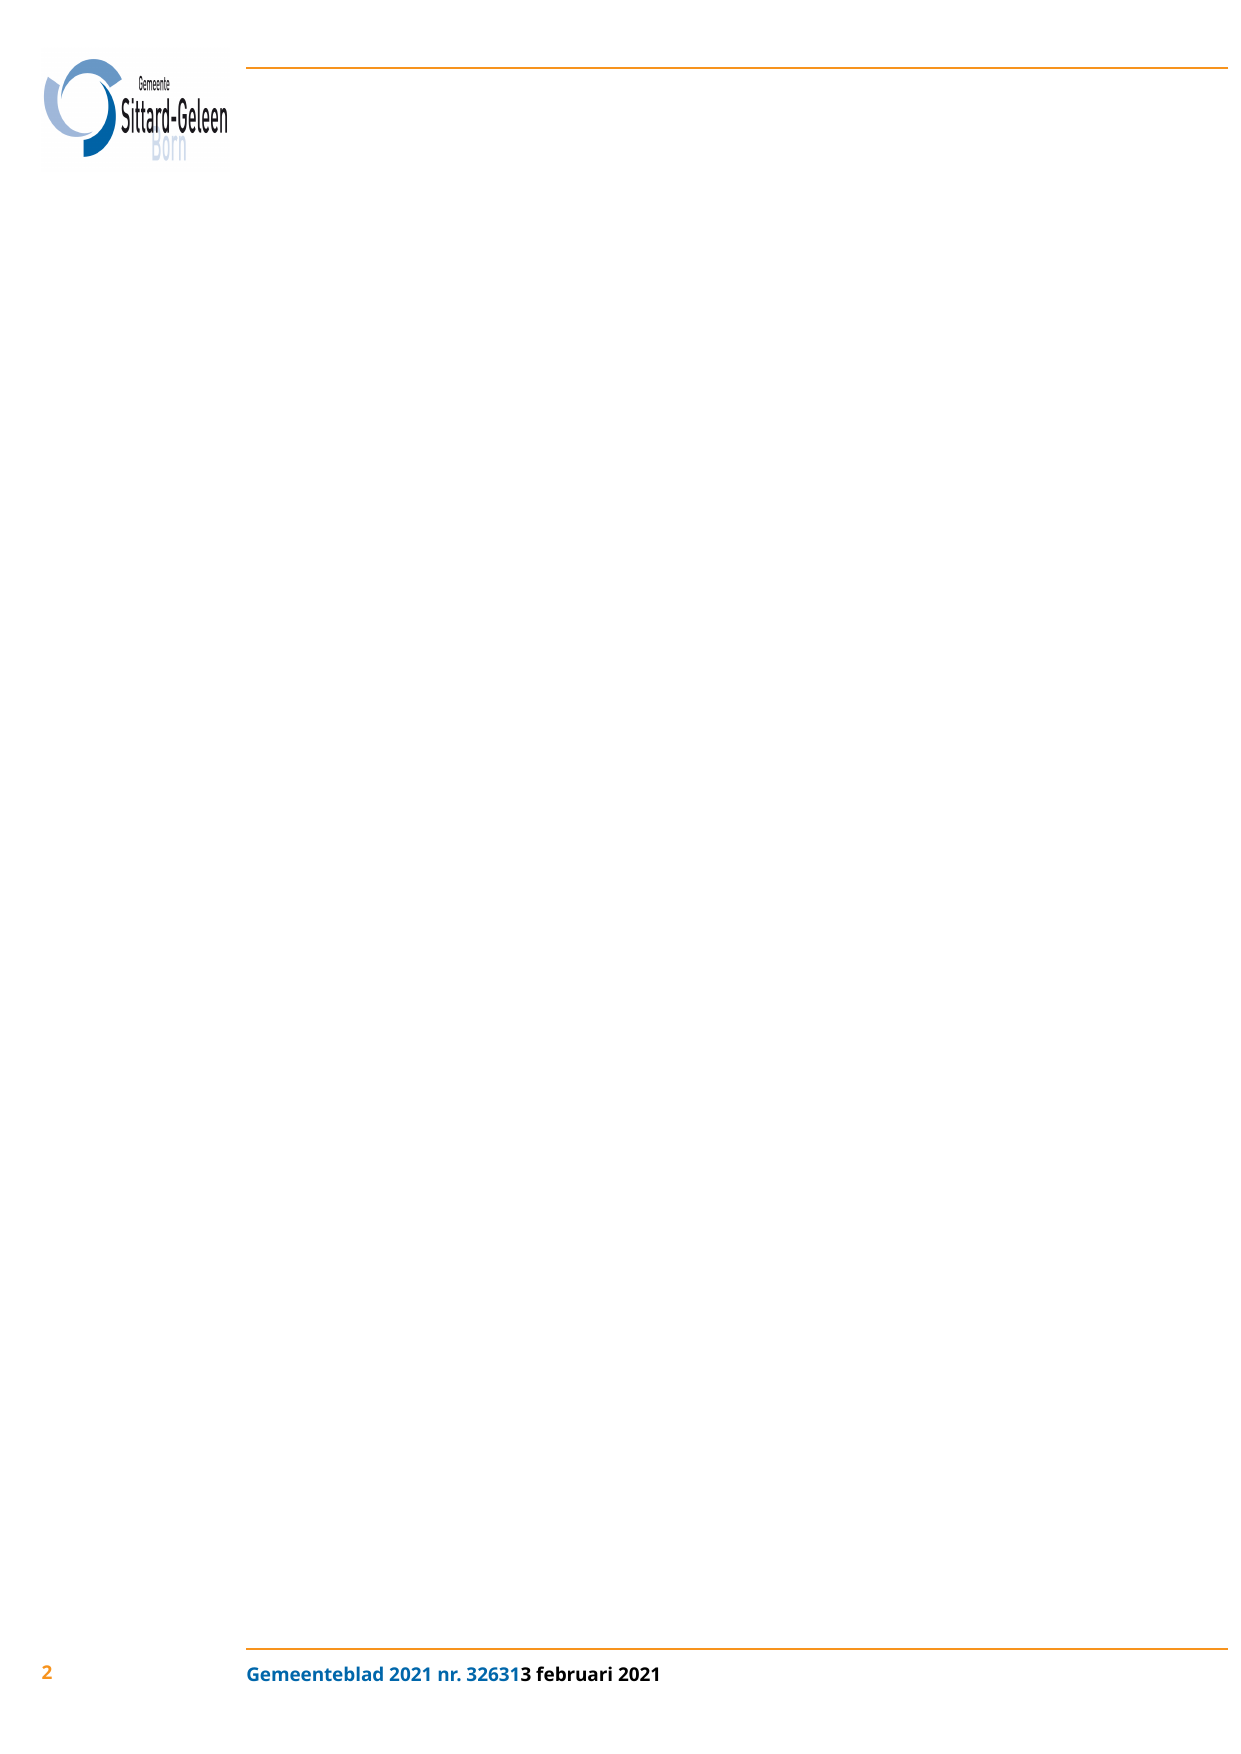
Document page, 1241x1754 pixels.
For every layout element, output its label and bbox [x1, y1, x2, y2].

picture [41, 47, 231, 172]
